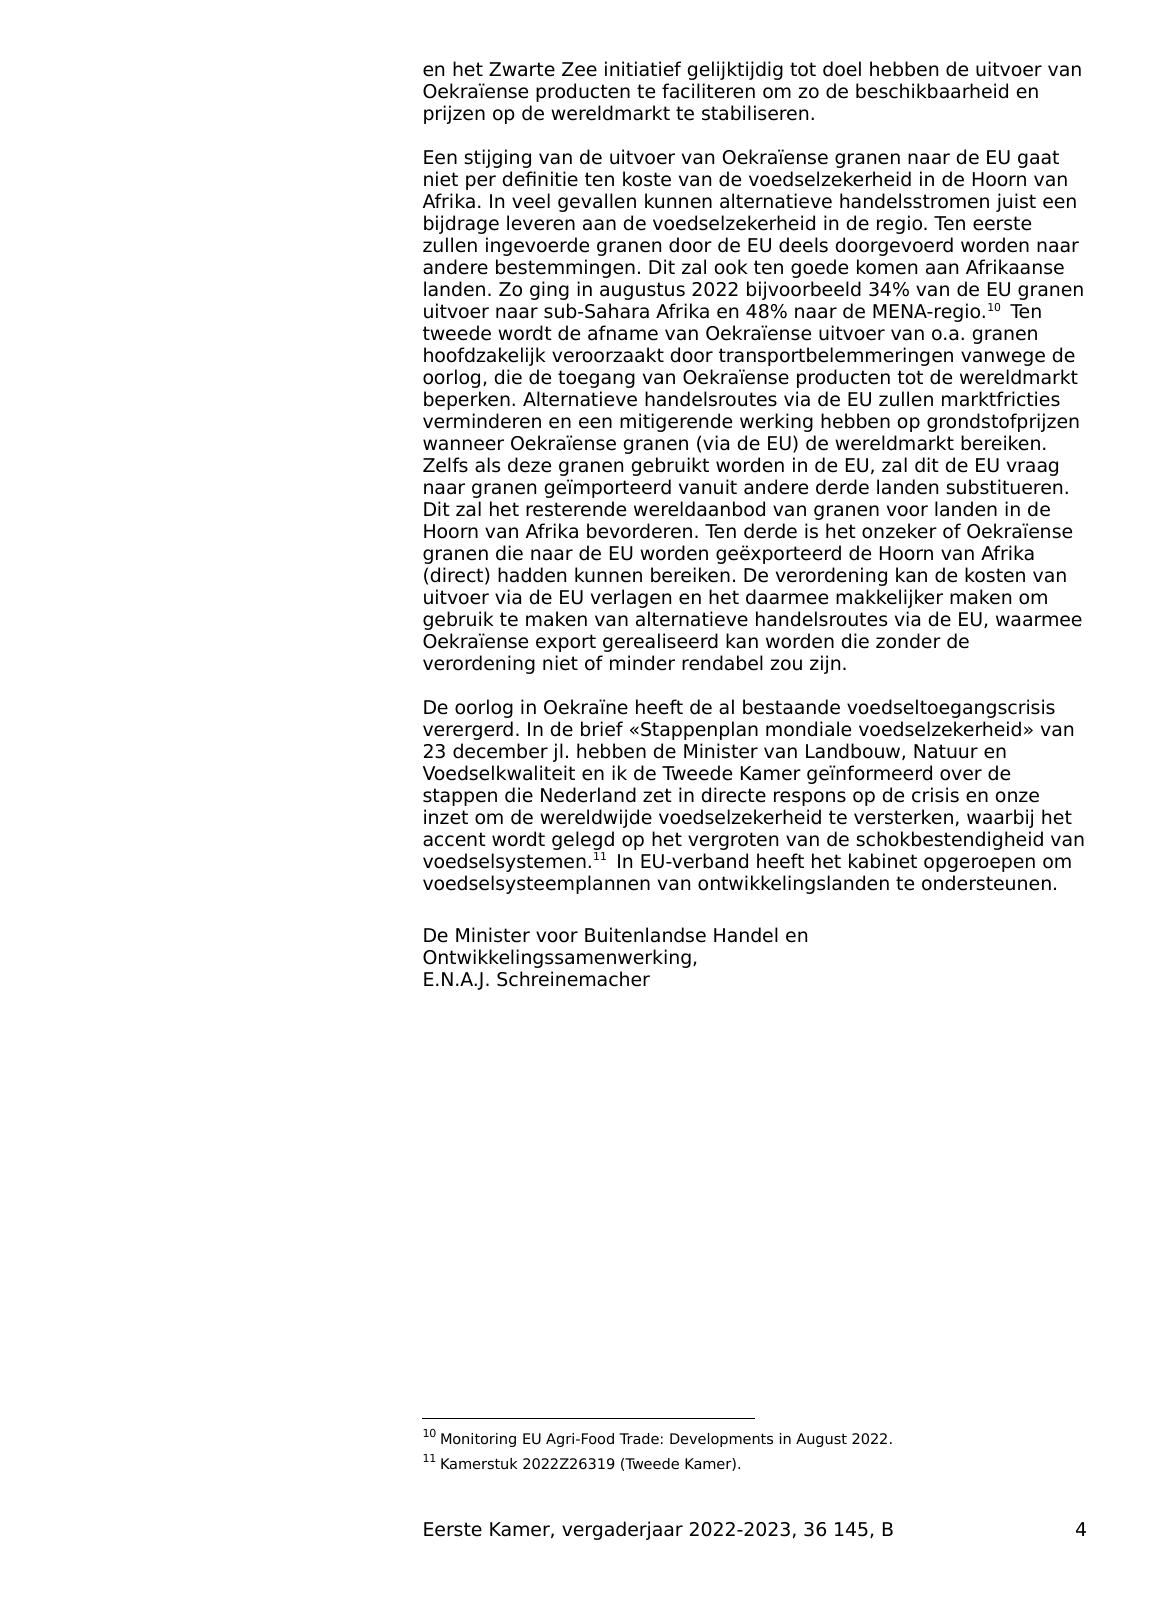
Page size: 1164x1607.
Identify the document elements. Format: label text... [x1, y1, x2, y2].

text De Minister voor Buitenlandse Handel en Ontwikkelingssamenwerking, E.N.A.J. Schreinemacher [422, 925, 1087, 991]
text Een stijging van de uitvoer van Oekraïense granen naar de EU gaat niet per definitie ten koste van de voedselzekerheid in de Hoorn van Afrika. In veel gevallen kunnen alternatieve handelsstromen juist een bijdrage leveren aan de voedselzekerheid in de regio. Ten eerste zullen ingevoerde granen door de EU deels doorgevoerd worden naar andere bestemmingen. Dit zal ook ten goede komen aan Afrikaanse landen. Zo ging in augustus 2022 bijvoorbeeld 34% van de EU granen uitvoer naar sub-Sahara Afrika en 48% naar de MENA-regio. Ten tweede wordt de afname van Oekraïense uitvoer van o.a. granen hoofdzakelijk veroorzaakt door transportbelemmeringen vanwege de oorlog, die de toegang van Oekraïense producten tot de wereldmarkt beperken. Alternatieve handelsroutes via de EU zullen marktfricties verminderen en een mitigerende werking hebben op grondstofprijzen wanneer Oekraïense granen (via de EU) de wereldmarkt bereiken. Zelfs als deze granen gebruikt worden in de EU, zal dit de EU vraag naar granen geïmporteerd vanuit andere derde landen substitueren. Dit zal het resterende wereldaanbod van granen voor landen in de Hoorn van Afrika bevorderen. Ten derde is het onzeker of Oekraïense granen die naar de EU worden geëxporteerd de Hoorn van Afrika (direct) hadden kunnen bereiken. De verordening kan de kosten van uitvoer via de EU verlagen en het daarmee makkelijker maken om gebruik te maken van alternatieve handelsroutes via de EU, waarmee Oekraïense export gerealiseerd kan worden die zonder de verordening niet of minder rendabel zou zijn. [422, 147, 1087, 675]
text en het Zwarte Zee initiatief gelijktijdig tot doel hebben de uitvoer van Oekraïense producten te faciliteren om zo de beschikbaarheid en prijzen op de wereldmarkt te stabiliseren. [422, 59, 1087, 125]
text Kamerstuk 2022Z26319 (Tweede Kamer). [422, 1452, 1087, 1474]
text Monitoring EU Agri-Food Trade: Developments in August 2022. [422, 1427, 1087, 1449]
text De oorlog in Oekraïne heeft de al bestaande voedseltoegangscrisis verergerd. In de brief «Stappenplan mondiale voedselzekerheid» van 23 december jl. hebben de Minister van Landbouw, Natuur en Voedselkwaliteit en ik de Tweede Kamer geïnformeerd over de stappen die Nederland zet in directe respons op de crisis en onze inzet om de wereldwijde voedselzekerheid te versterken, waarbij het accent wordt gelegd op het vergroten van de schokbestendigheid van voedselsystemen. In EU-verband heeft het kabinet opgeroepen om voedselsysteemplannen van ontwikkelingslanden te ondersteunen. [422, 697, 1087, 895]
